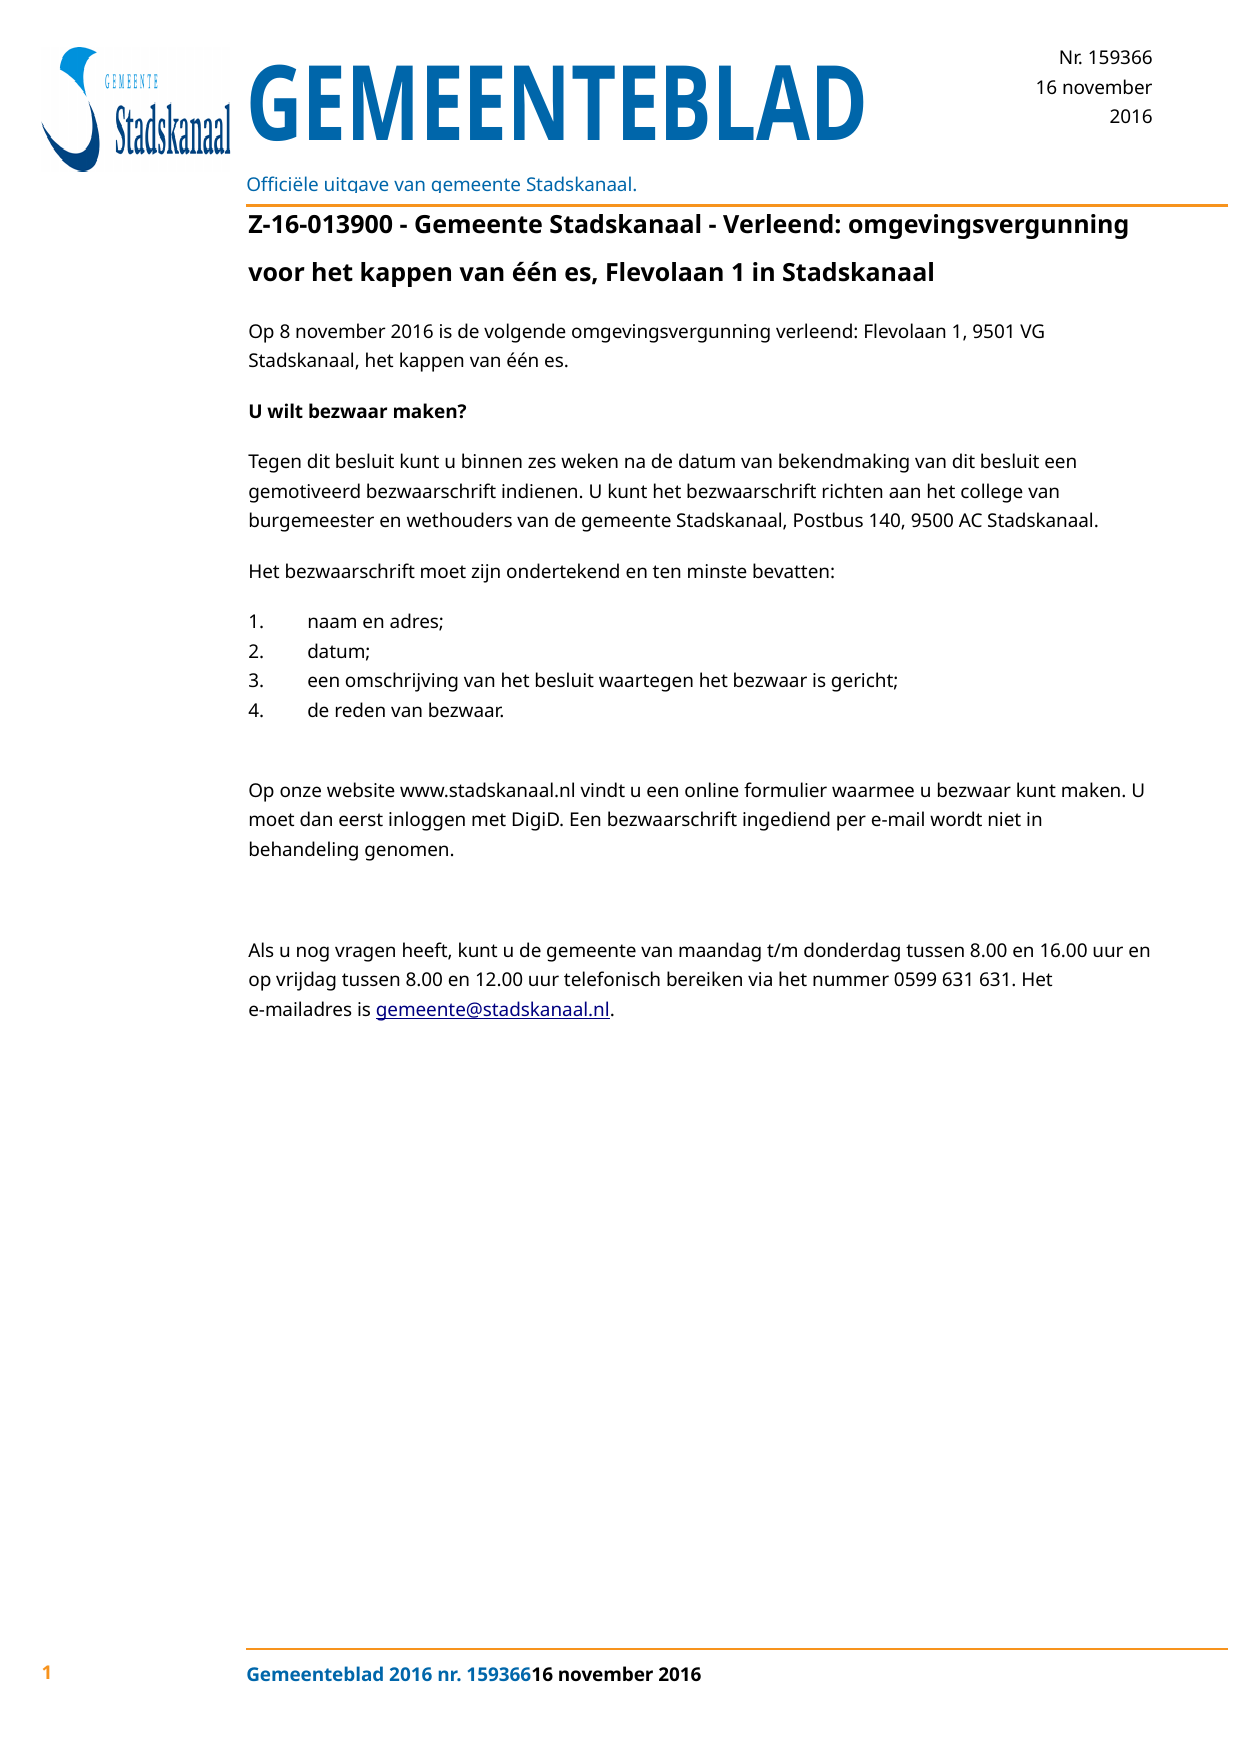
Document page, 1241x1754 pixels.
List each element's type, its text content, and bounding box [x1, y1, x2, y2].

text Z-16-013900 - Gemeente Stadskanaal - Verleend: omgevingsvergunning voor het kappen van één es, Flevolaan 1 in Stadskanaal [248, 207, 1152, 288]
text Het bezwaarschrift moet zijn ondertekend en ten minste bevatten: [248, 558, 1152, 584]
text U wilt bezwaar maken? [248, 398, 1152, 424]
text Tegen dit besluit kunt u binnen zes weken na de datum van bekendmaking van dit besluit een gemotiveerd bezwaarschrift indienen. U kunt het bezwaarschrift richten aan het college van burgemeester en wethouders van de gemeente Stadskanaal, Postbus 140, 9500 AC Stadskanaal. [248, 448, 1152, 533]
list de reden van bezwaar. [248, 697, 1152, 723]
list naam en adres; [248, 608, 1152, 634]
text Als u nog vragen heeft, kunt u de gemeente van maandag t/m donderdag tussen 8.00 en 16.00 uur en op vrijdag tussen 8.00 en 12.00 uur telefonisch bereiken via het nummer 0599 631 631. Het e‑mailadres is gemeente@stadskanaal.nl. [248, 937, 1152, 1022]
text Op onze website www.stadskanaal.nl vindt u een online formulier waarmee u bezwaar kunt maken. U moet dan eerst inloggen met DigiD. Een bezwaarschrift ingediend per e-mail wordt niet in behandeling genomen. [248, 777, 1152, 862]
list datum; [248, 638, 1152, 664]
picture [41, 47, 231, 172]
list een omschrijving van het besluit waartegen het bezwaar is gericht; [248, 667, 1152, 693]
text Op 8 november 2016 is de volgende omgevingsvergunning verleend: Flevolaan 1, 9501 VG Stadskanaal, het kappen van één es. [248, 318, 1152, 373]
